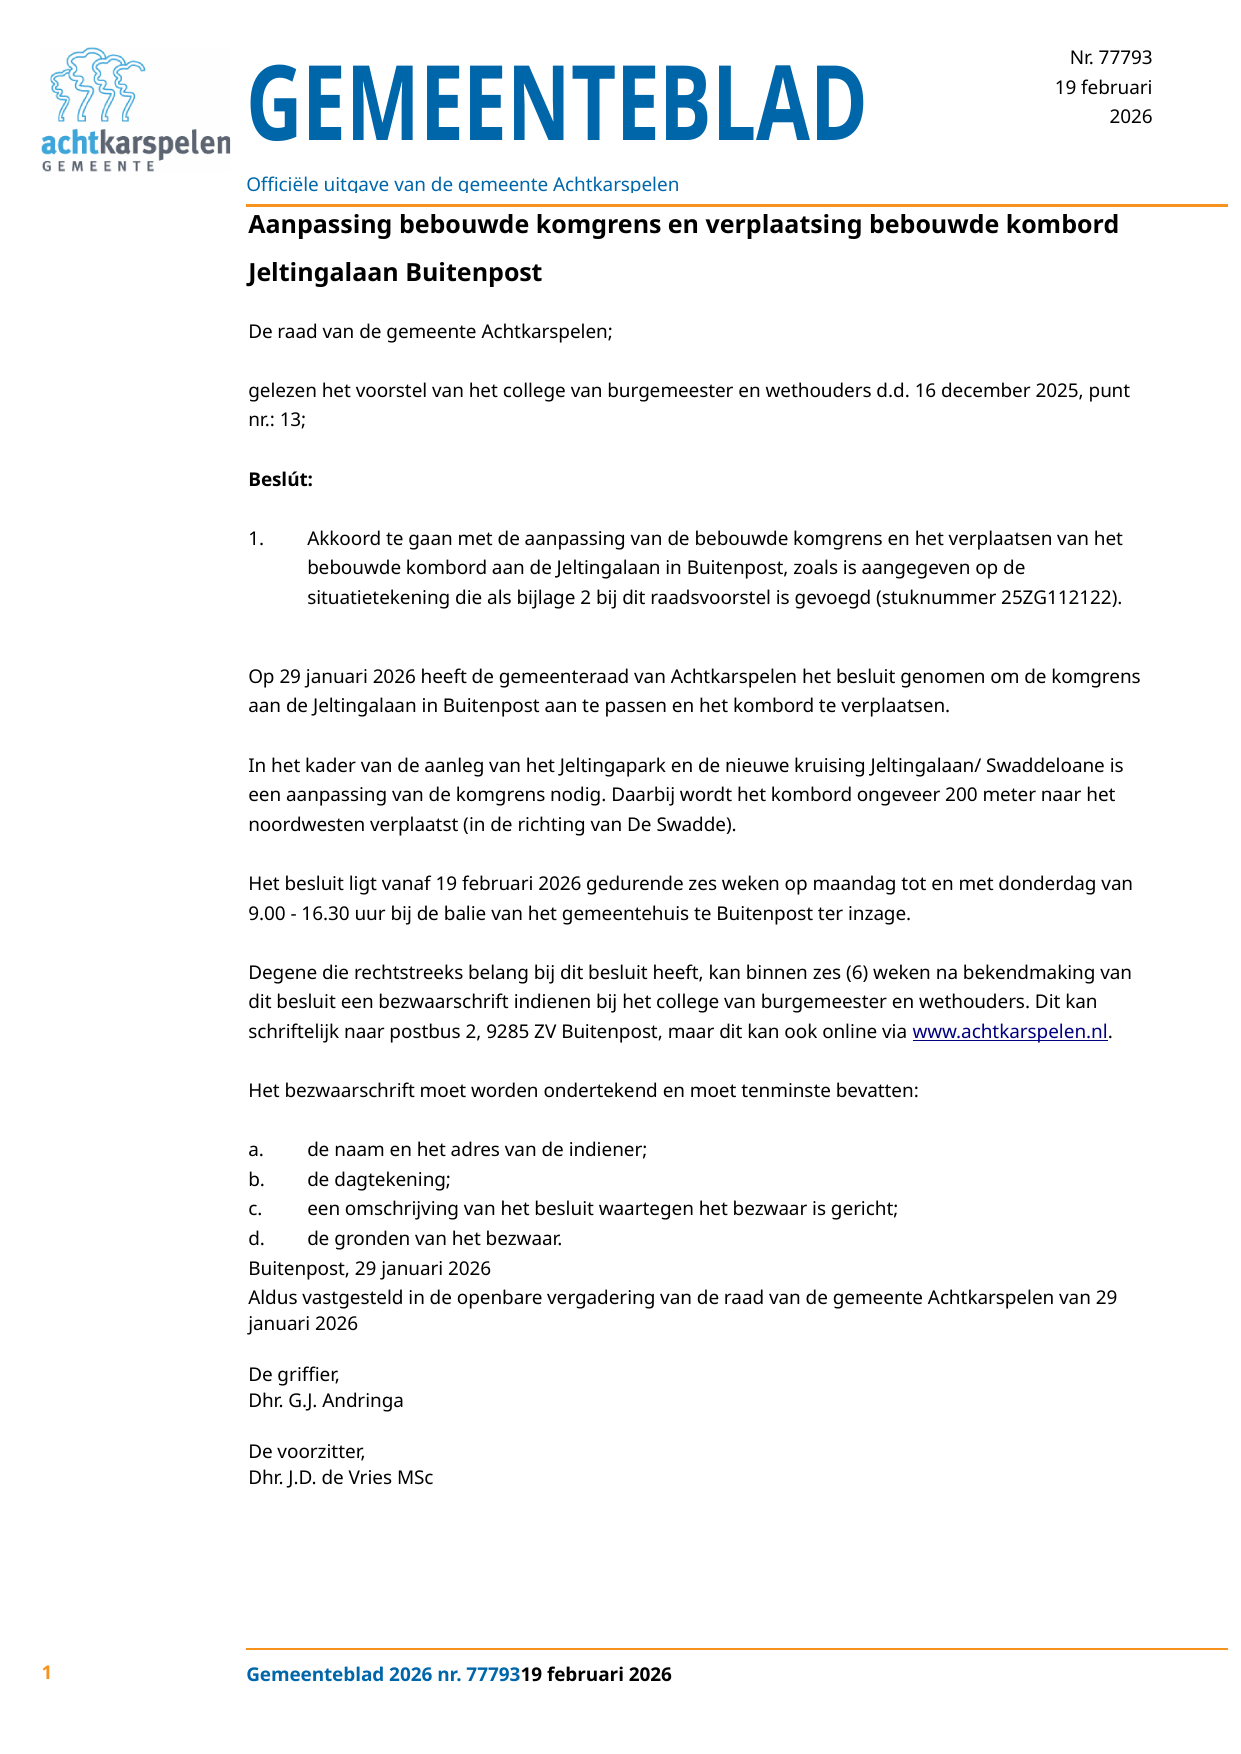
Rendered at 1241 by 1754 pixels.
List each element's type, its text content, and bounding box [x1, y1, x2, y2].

text Aanpassing bebouwde komgrens en verplaatsing bebouwde kombord Jeltingalaan Buitenpost [248, 207, 1152, 288]
text Aldus vastgesteld in de openbare vergadering van de raad van de gemeente Achtkarspelen van 29 januari 2026 [248, 1284, 1152, 1336]
text Degene die rechtstreeks belang bij dit besluit heeft, kan binnen zes (6) weken na bekendmaking van dit besluit een bezwaarschrift indienen bij het college van burgemeester en wethouders. Dit kan schriftelijk naar postbus 2, 9285 ZV Buitenpost, maar dit kan ook online via www.achtkarspelen.nl. [248, 959, 1152, 1044]
text De raad van de gemeente Achtkarspelen; [248, 318, 1152, 344]
text Het bezwaarschrift moet worden ondertekend en moet tenminste bevatten: [248, 1077, 1152, 1103]
text De voorzitter, [248, 1439, 1152, 1464]
list Akkoord te gaan met de aanpassing van de bebouwde komgrens en het verplaatsen van het bebouwde kombord aan de Jeltingalaan in Buitenpost, zoals is aangegeven op de situatietekening die als bijlage 2 bij dit raadsvoorstel is gevoegd (stuknummer 25ZG112122). [248, 525, 1152, 610]
text gelezen het voorstel van het college van burgemeester en wethouders d.d. 16 december 2025, punt nr.: 13; [248, 377, 1152, 432]
text Buitenpost, 29 januari 2026 [248, 1255, 1152, 1280]
list een omschrijving van het besluit waartegen het bezwaar is gericht; [248, 1196, 1152, 1221]
text De griffier, [248, 1361, 1152, 1387]
list de naam en het adres van de indiener; [248, 1136, 1152, 1162]
text Op 29 januari 2026 heeft de gemeenteraad van Achtkarspelen het besluit genomen om de komgrens aan de Jeltingalaan in Buitenpost aan te passen en het kombord te verplaatsen. [248, 663, 1152, 718]
text In het kader van de aanleg van het Jeltingapark en de nieuwe kruising Jeltingalaan/ Swaddeloane is een aanpassing van de komgrens nodig. Daarbij wordt het kombord ongeveer 200 meter naar het noordwesten verplaatst (in de richting van De Swadde). [248, 752, 1152, 837]
list de gronden van het bezwaar. [248, 1225, 1152, 1251]
text Het besluit ligt vanaf 19 februari 2026 gedurende zes weken op maandag tot en met donderdag van 9.00 - 16.30 uur bij de balie van het gemeentehuis te Buitenpost ter inzage. [248, 870, 1152, 925]
text Beslút: [248, 466, 1152, 492]
picture [41, 47, 231, 172]
list de dagtekening; [248, 1166, 1152, 1192]
text Dhr. G.J. Andringa [248, 1387, 1152, 1413]
text Dhr. J.D. de Vries MSc [248, 1464, 1152, 1490]
